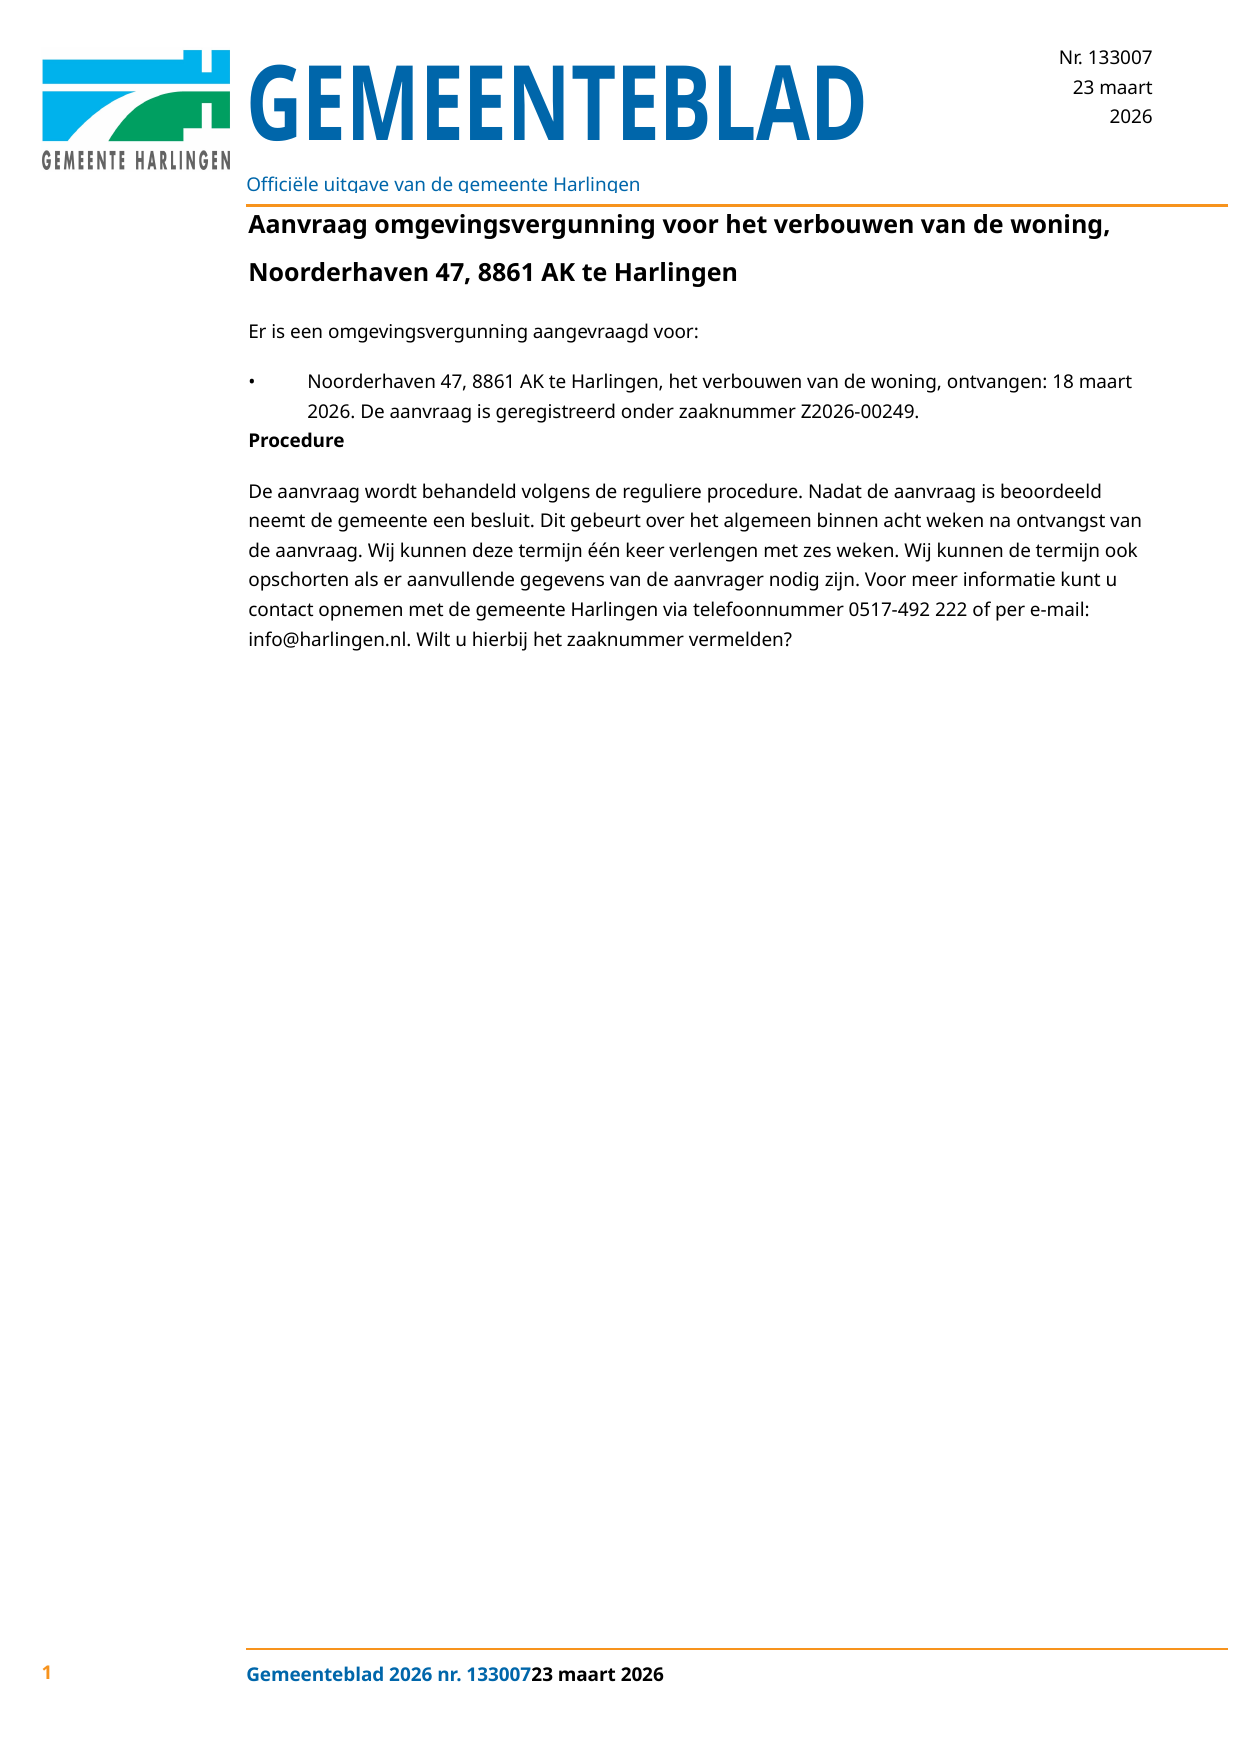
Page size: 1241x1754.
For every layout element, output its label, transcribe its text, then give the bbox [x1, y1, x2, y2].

text Er is een omgevingsvergunning aangevraagd voor: [248, 318, 1152, 344]
text Aanvraag omgevingsvergunning voor het verbouwen van de woning, Noorderhaven 47, 8861 AK te Harlingen [248, 207, 1152, 288]
picture [41, 47, 231, 172]
list Noorderhaven 47, 8861 AK te Harlingen, het verbouwen van de woning, ontvangen: 18 maart 2026. De aanvraag is geregistreerd onder zaaknummer Z2026-00249. [248, 368, 1152, 424]
text De aanvraag wordt behandeld volgens de reguliere procedure. Nadat de aanvraag is beoordeeld neemt de gemeente een besluit. Dit gebeurt over het algemeen binnen acht weken na ontvangst van de aanvraag. Wij kunnen deze termijn één keer verlengen met zes weken. Wij kunnen de termijn ook opschorten als er aanvullende gegevens van de aanvrager nodig zijn. Voor meer informatie kunt u contact opnemen met de gemeente Harlingen via telefoonnummer 0517-492 222 of per e-mail: info@harlingen.nl. Wilt u hierbij het zaaknummer vermelden? [248, 478, 1152, 652]
text Procedure [248, 427, 1152, 453]
